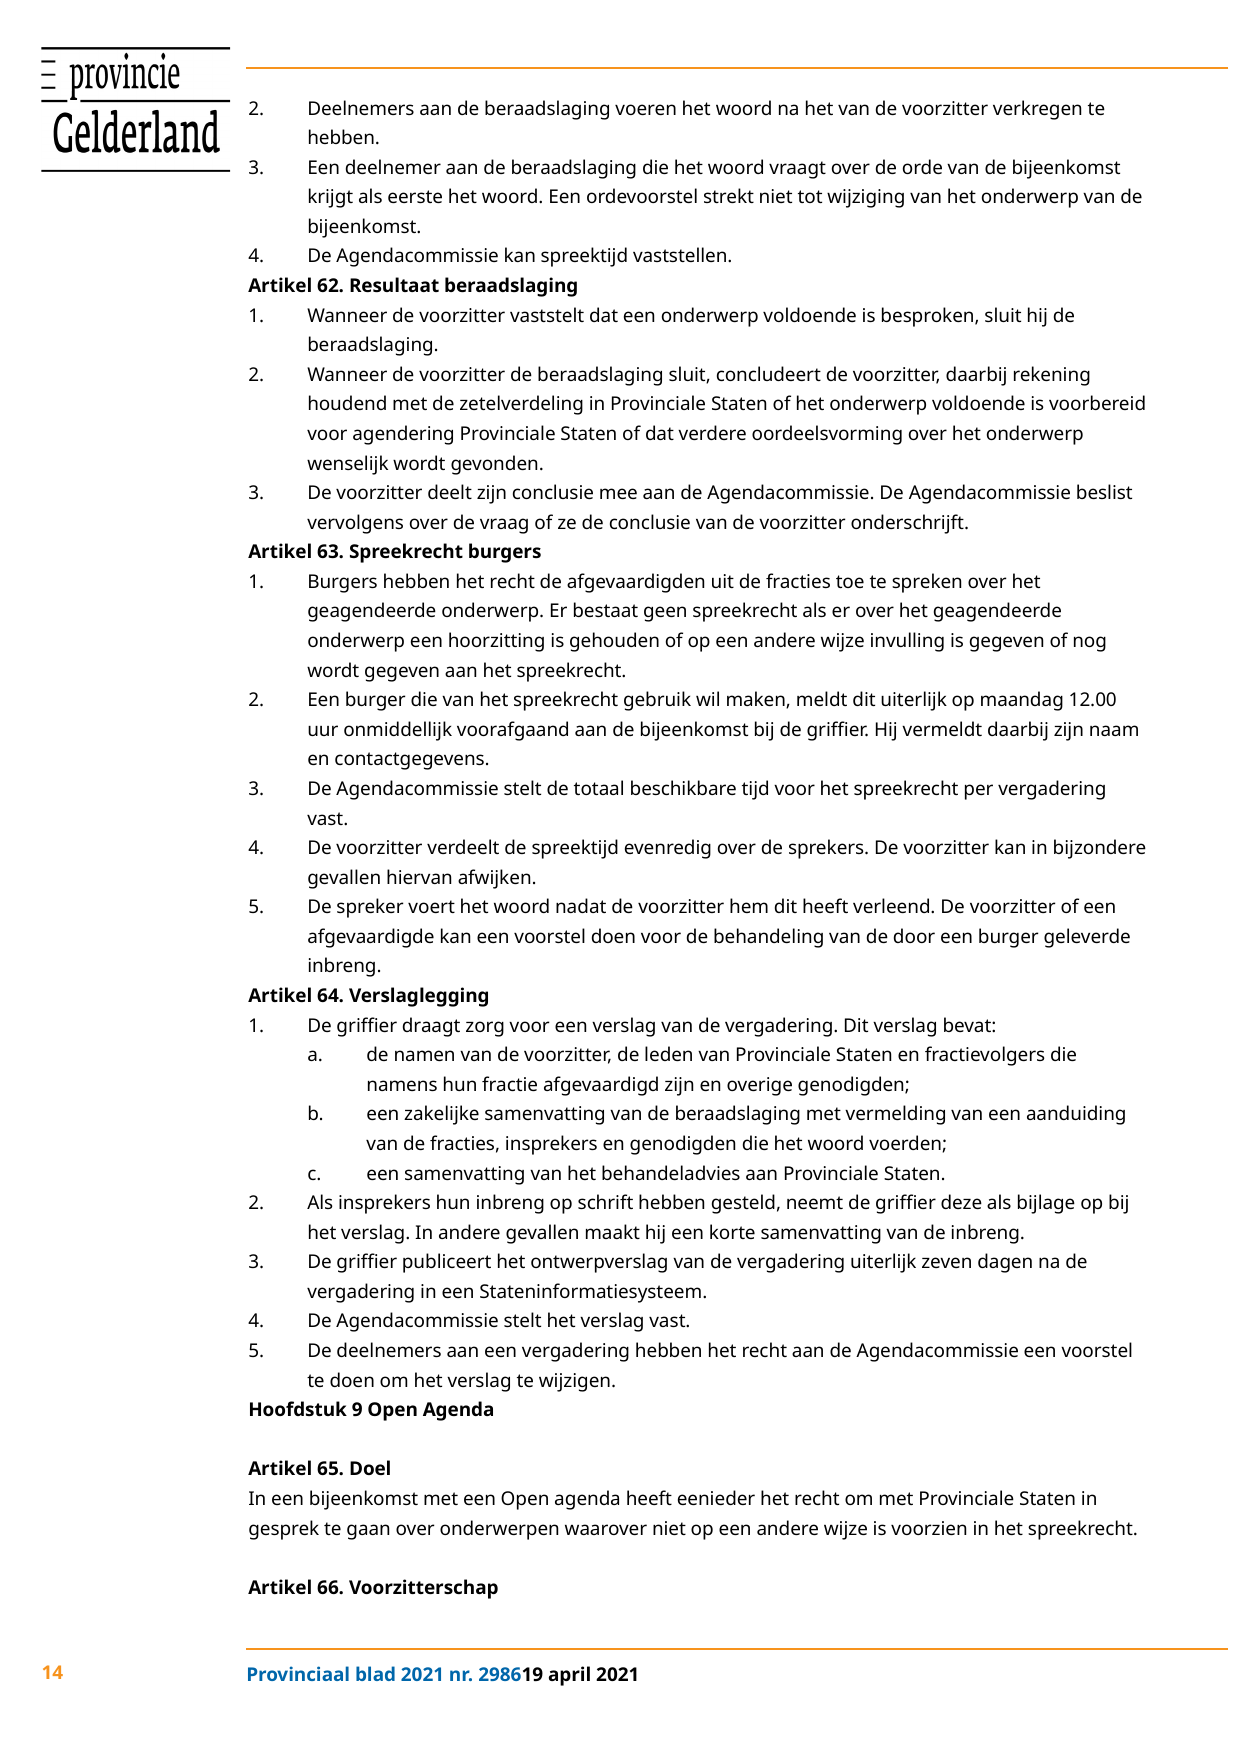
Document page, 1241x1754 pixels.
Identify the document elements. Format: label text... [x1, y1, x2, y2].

text Hoofdstuk 9 Open Agenda [248, 1396, 1152, 1422]
list Een burger die van het spreekrecht gebruik wil maken, meldt dit uiterlijk op maandag 12.00 uur onmiddellijk voorafgaand aan de bijeenkomst bij de griffier. Hij vermeldt daarbij zijn naam en contactgegevens. [248, 686, 1152, 771]
text Artikel 63. Spreekrecht burgers [248, 538, 1152, 564]
list De voorzitter deelt zijn conclusie mee aan de Agendacommissie. De Agendacommissie beslist vervolgens over de vraag of ze de conclusie van de voorzitter onderschrijft. [248, 479, 1152, 535]
list De deelnemers aan een vergadering hebben het recht aan de Agendacommissie een voorstel te doen om het verslag te wijzigen. [248, 1337, 1152, 1393]
list Als insprekers hun inbreng op schrift hebben gesteld, neemt de griffier deze als bijlage op bij het verslag. In andere gevallen maakt hij een korte samenvatting van de inbreng. [248, 1189, 1152, 1245]
list De griffier draagt zorg voor een verslag van de vergadering. Dit verslag bevat: [248, 1012, 1152, 1038]
list De Agendacommissie stelt het verslag vast. [248, 1308, 1152, 1333]
list De griffier publiceert het ontwerpverslag van de vergadering uiterlijk zeven dagen na de vergadering in een Stateninformatiesysteem. [248, 1248, 1152, 1304]
list Burgers hebben het recht de afgevaardigden uit de fracties toe te spreken over het geagendeerde onderwerp. Er bestaat geen spreekrecht als er over het geagendeerde onderwerp een hoorzitting is gehouden of op een andere wijze invulling is gegeven of nog wordt gegeven aan het spreekrecht. [248, 568, 1152, 683]
list Een deelnemer aan de beraadslaging die het woord vraagt over de orde van de bijeenkomst krijgt als eerste het woord. Een ordevoorstel strekt niet tot wijziging van het onderwerp van de bijeenkomst. [248, 154, 1152, 239]
text Artikel 64. Verslaglegging [248, 982, 1152, 1008]
list De spreker voert het woord nadat de voorzitter hem dit heeft verleend. De voorzitter of een afgevaardigde kan een voorstel doen voor de behandeling van de door een burger geleverde inbreng. [248, 893, 1152, 978]
picture [41, 47, 231, 172]
text Artikel 65. Doel [248, 1456, 1152, 1481]
list een zakelijke samenvatting van de beraadslaging met vermelding van een aanduiding van de fracties, insprekers en genodigden die het woord voerden; [307, 1101, 1152, 1156]
list Wanneer de voorzitter vaststelt dat een onderwerp voldoende is besproken, sluit hij de beraadslaging. [248, 302, 1152, 357]
list Wanneer de voorzitter de beraadslaging sluit, concludeert de voorzitter, daarbij rekening houdend met de zetelverdeling in Provinciale Staten of het onderwerp voldoende is voorbereid voor agendering Provinciale Staten of dat verdere oordeelsvorming over het onderwerp wenselijk wordt gevonden. [248, 361, 1152, 476]
text Artikel 62. Resultaat beraadslaging [248, 272, 1152, 298]
list De Agendacommissie kan spreektijd vaststellen. [248, 243, 1152, 268]
text Artikel 66. Voorzitterschap [248, 1574, 1152, 1600]
list de namen van de voorzitter, de leden van Provinciale Staten en fractievolgers die namens hun fractie afgevaardigd zijn en overige genodigden; [307, 1041, 1152, 1097]
text In een bijeenkomst met een Open agenda heeft eenieder het recht om met Provinciale Staten in gesprek te gaan over onderwerpen waarover niet op een andere wijze is voorzien in het spreekrecht. [248, 1485, 1152, 1541]
list De voorzitter verdeelt de spreektijd evenredig over de sprekers. De voorzitter kan in bijzondere gevallen hiervan afwijken. [248, 834, 1152, 890]
list De Agendacommissie stelt de totaal beschikbare tijd voor het spreekrecht per vergadering vast. [248, 775, 1152, 831]
list een samenvatting van het behandeladvies aan Provinciale Staten. [307, 1160, 1152, 1186]
list Deelnemers aan de beraadslaging voeren het woord na het van de voorzitter verkregen te hebben. [248, 95, 1152, 150]
